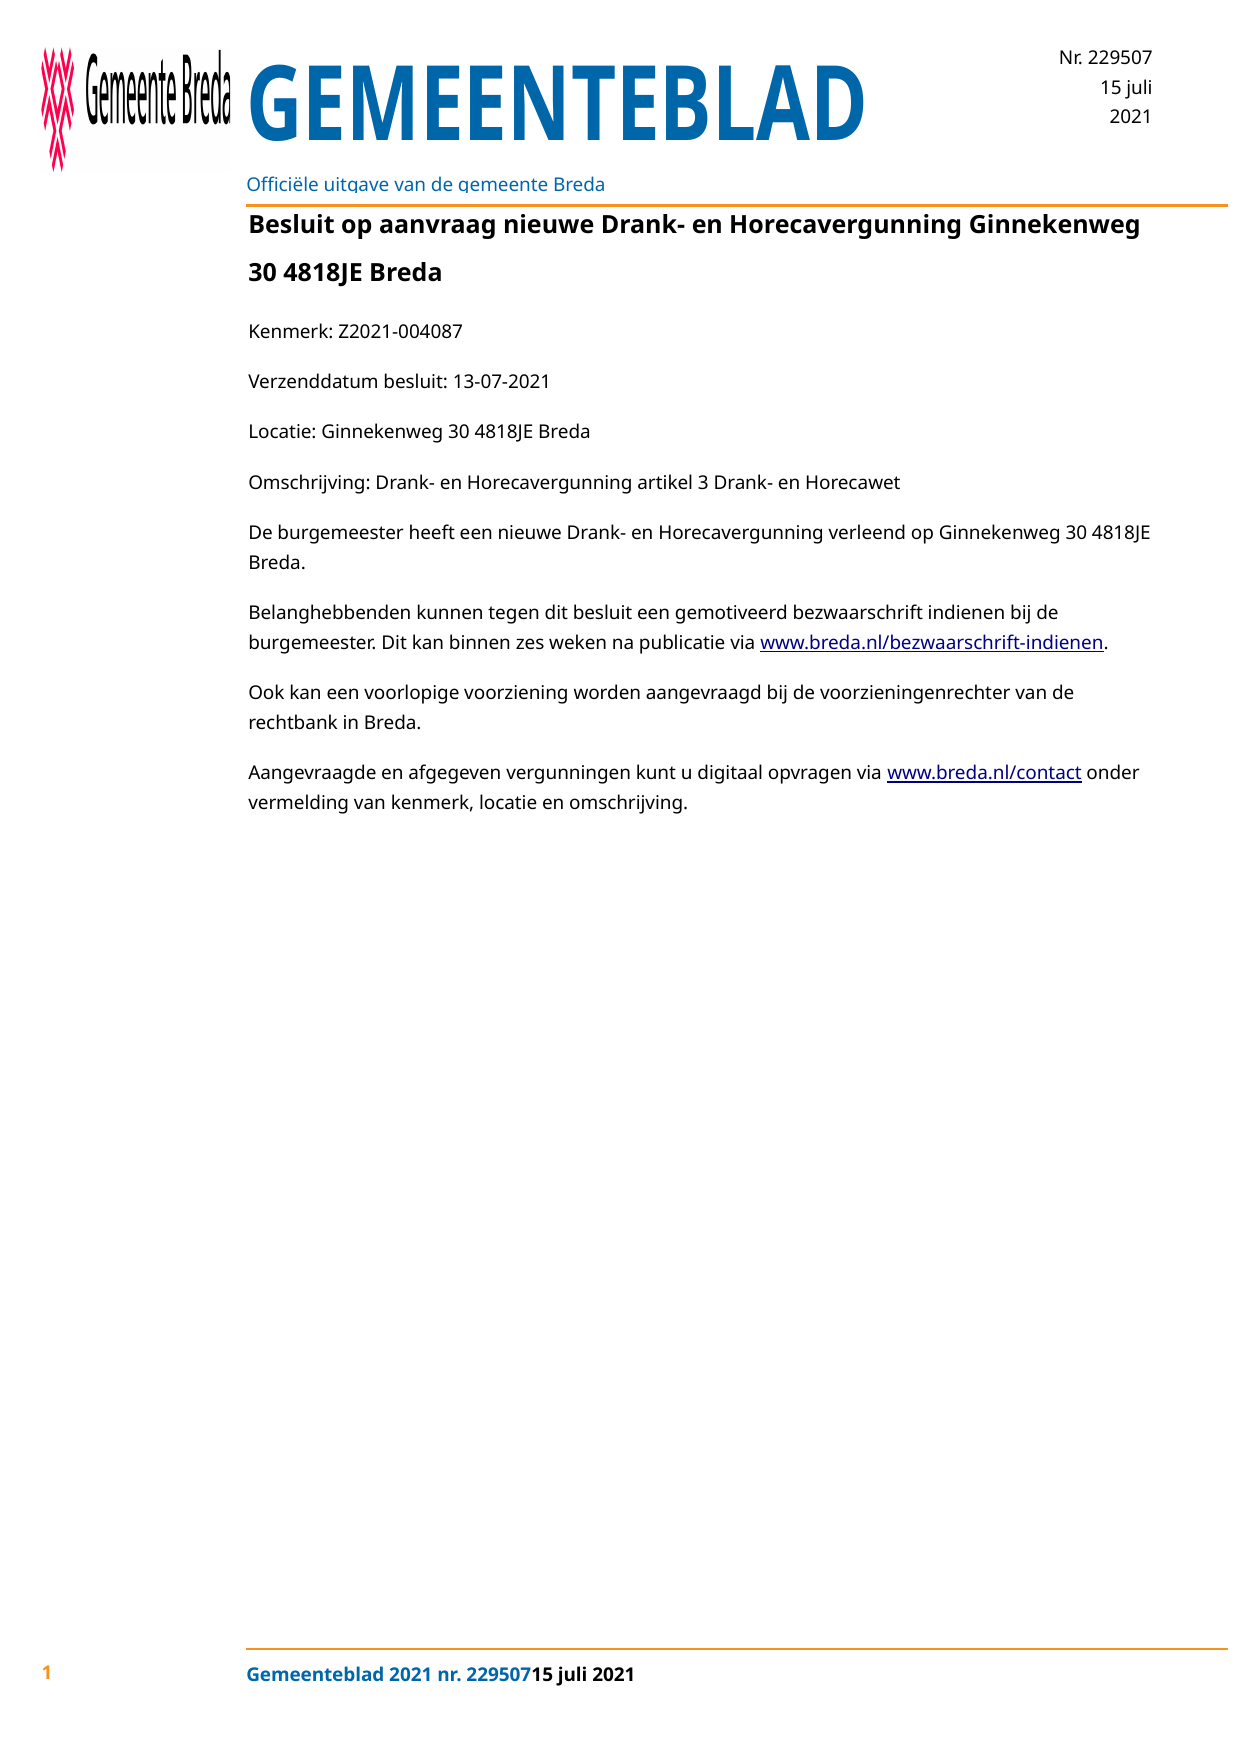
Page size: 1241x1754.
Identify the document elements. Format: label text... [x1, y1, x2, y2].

text Verzenddatum besluit: 13-07-2021 [248, 368, 1152, 394]
picture [41, 47, 231, 172]
text Aangevraagde en afgegeven vergunningen kunt u digitaal opvragen via www.breda.nl/contact onder vermelding van kenmerk, locatie en omschrijving. [248, 759, 1152, 815]
text Besluit op aanvraag nieuwe Drank- en Horecavergunning Ginnekenweg 30 4818JE Breda [248, 207, 1152, 288]
text Omschrijving: Drank- en Horecavergunning artikel 3 Drank- en Horecawet [248, 469, 1152, 495]
text Ook kan een voorlopige voorziening worden aangevraagd bij de voorzieningenrechter van de rechtbank in Breda. [248, 679, 1152, 735]
text De burgemeester heeft een nieuwe Drank- en Horecavergunning verleend op Ginnekenweg 30 4818JE Breda. [248, 519, 1152, 575]
text Locatie: Ginnekenweg 30 4818JE Breda [248, 419, 1152, 444]
text Kenmerk: Z2021-004087 [248, 318, 1152, 344]
text Belanghebbenden kunnen tegen dit besluit een gemotiveerd bezwaarschrift indienen bij de burgemeester. Dit kan binnen zes weken na publicatie via www.breda.nl/bezwaarschrift-indienen. [248, 599, 1152, 655]
